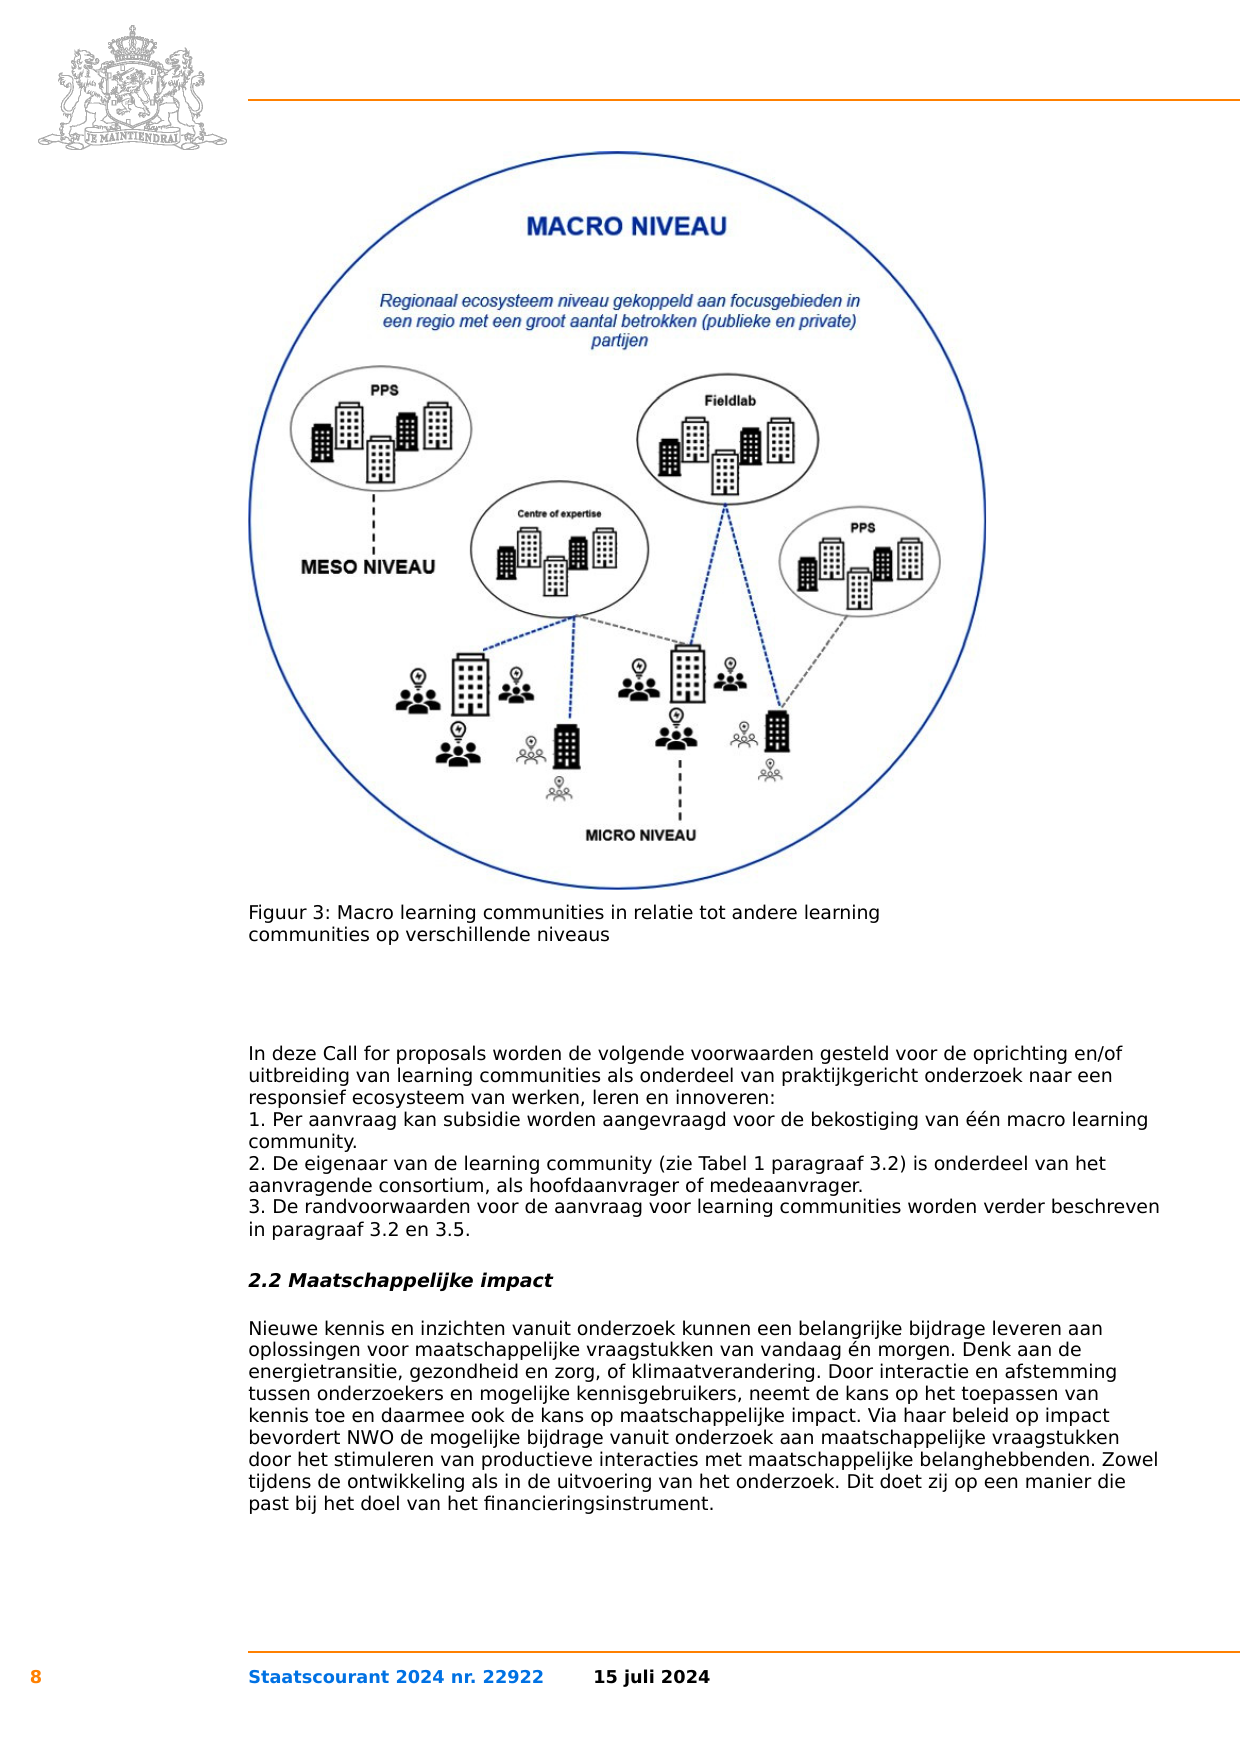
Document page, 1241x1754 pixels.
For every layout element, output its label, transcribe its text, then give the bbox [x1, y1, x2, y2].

text 2. De eigenaar van de learning community (zie Tabel 1 paragraaf 3.2) is onderdeel van het aanvragende consortium, als hoofdaanvrager of medeaanvrager. [248, 1152, 1163, 1196]
text Nieuwe kennis en inzichten vanuit onderzoek kunnen een belangrijke bijdrage leveren aan oplossingen voor maatschappelijke vraagstukken van vandaag én morgen. Denk aan de energietransitie, gezondheid en zorg, of klimaatverandering. Door interactie en afstemming tussen onderzoekers en mogelijke kennisgebruikers, neemt de kans op het toepassen van kennis toe en daarmee ook de kans op maatschappelijke impact. Via haar beleid op impact bevordert NWO de mogelijke bijdrage vanuit onderzoek aan maatschappelijke vraagstukken door het stimuleren van productieve interacties met maatschappelijke belanghebbenden. Zowel tijdens de ontwikkeling als in de uitvoering van het onderzoek. Dit doet zij op een manier die past bij het doel van het financieringsinstrument. [248, 1317, 1163, 1515]
picture [38, 25, 227, 150]
text 3. De randvoorwaarden voor de aanvraag voor learning communities worden verder beschreven in paragraaf 3.2 en 3.5. [248, 1196, 1163, 1240]
picture [248, 151, 987, 890]
subtitle 2.2 Maatschappelijke impact [248, 1270, 1163, 1292]
text Figuur 3: Macro learning communities in relatie tot andere learning communities op verschillende niveaus [248, 902, 986, 946]
text In deze Call for proposals worden de volgende voorwaarden gesteld voor de oprichting en/of uitbreiding van learning communities als onderdeel van praktijkgericht onderzoek naar een responsief ecosysteem van werken, leren en innoveren: [248, 1043, 1163, 1108]
text 1. Per aanvraag kan subsidie worden aangevraagd voor de bekostiging van één macro learning community. [248, 1108, 1163, 1152]
